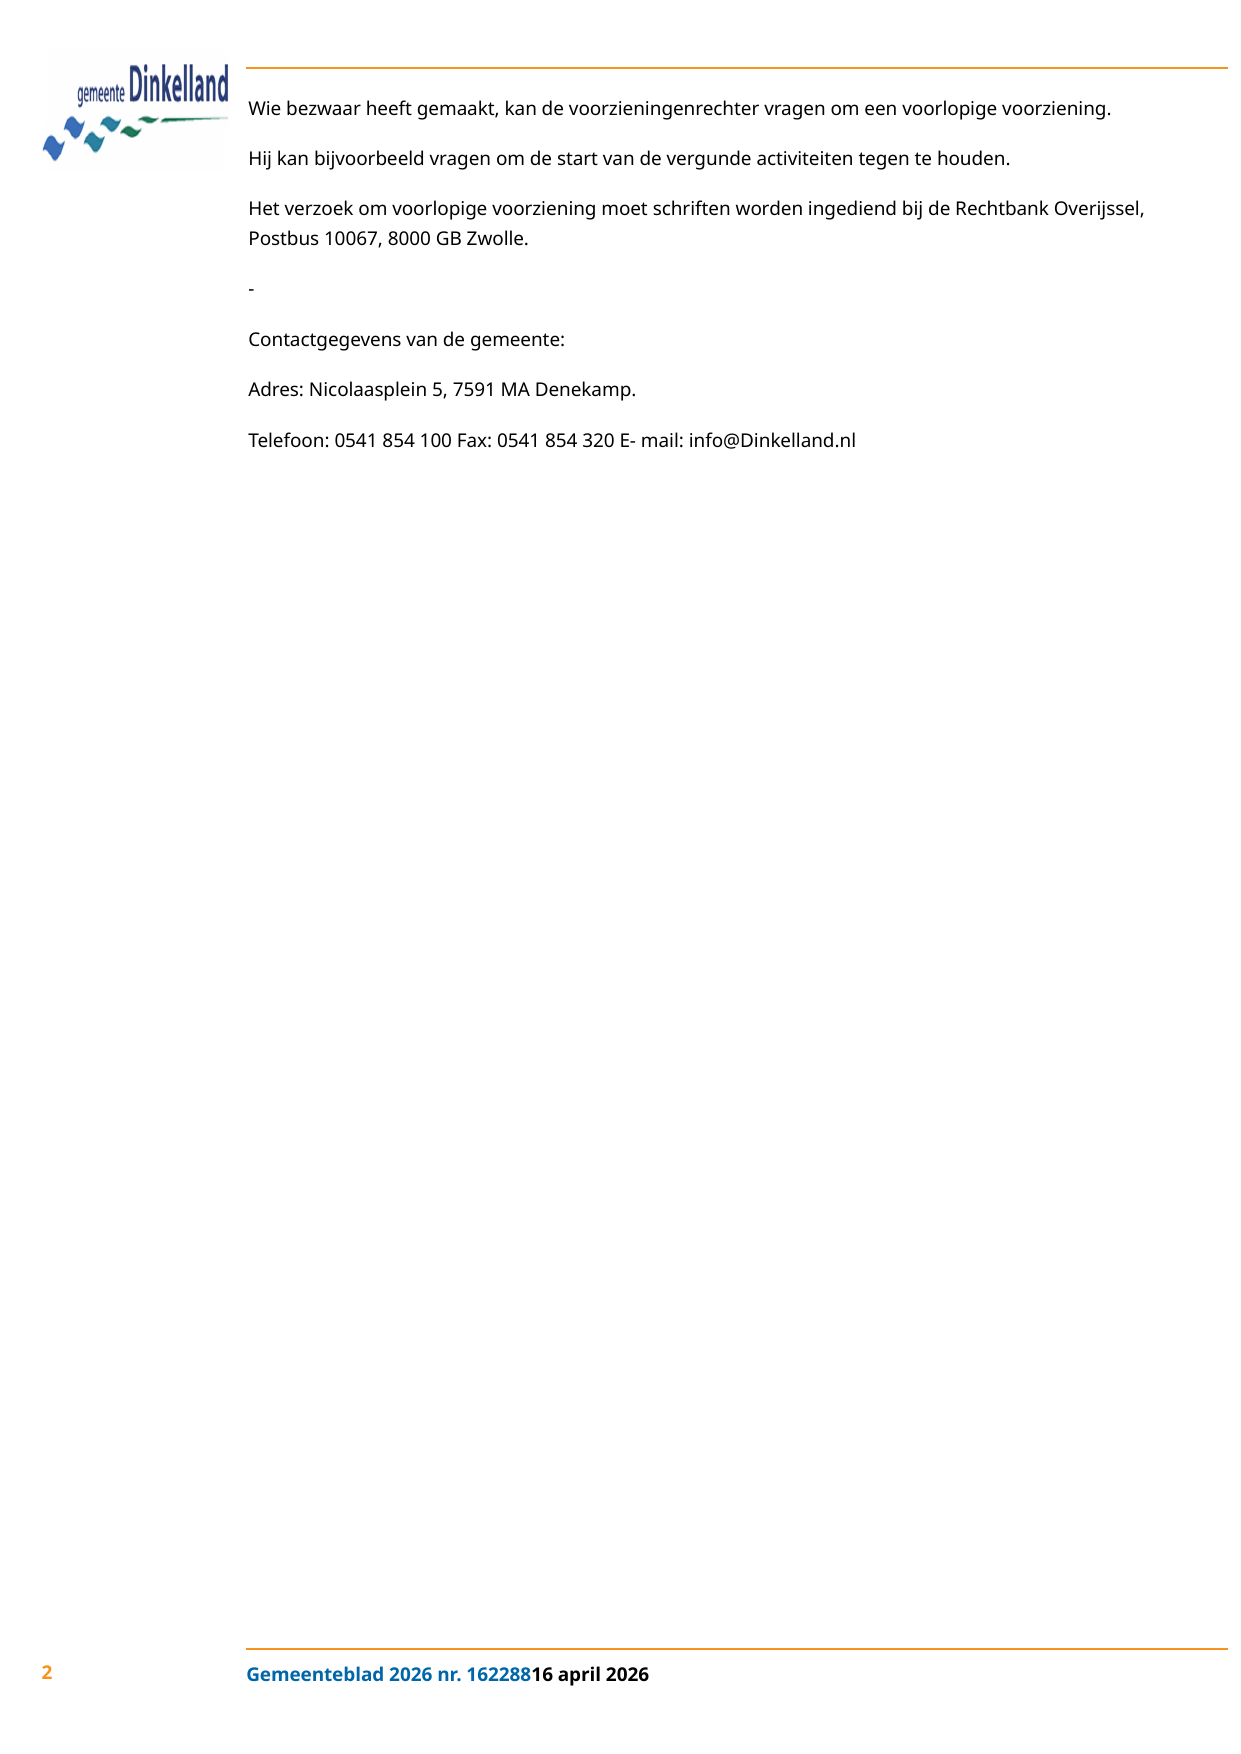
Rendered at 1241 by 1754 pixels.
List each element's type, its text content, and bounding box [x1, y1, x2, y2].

picture [41, 47, 231, 172]
text Adres: Nicolaasplein 5, 7591 MA Denekamp. [248, 376, 1152, 402]
text - [248, 276, 1152, 301]
text Contactgegevens van de gemeente: [248, 326, 1152, 352]
text Het verzoek om voorlopige voorziening moet schriften worden ingediend bij de Rechtbank Overijssel, Postbus 10067, 8000 GB Zwolle. [248, 196, 1152, 251]
text Hij kan bijvoorbeeld vragen om de start van de vergunde activiteiten tegen te houden. [248, 145, 1152, 171]
text Wie bezwaar heeft gemaakt, kan de voorzieningenrechter vragen om een voorlopige voorziening. [248, 95, 1152, 121]
text Telefoon: 0541 854 100 Fax: 0541 854 320 E- mail: info@Dinkelland.nl [248, 427, 1152, 453]
